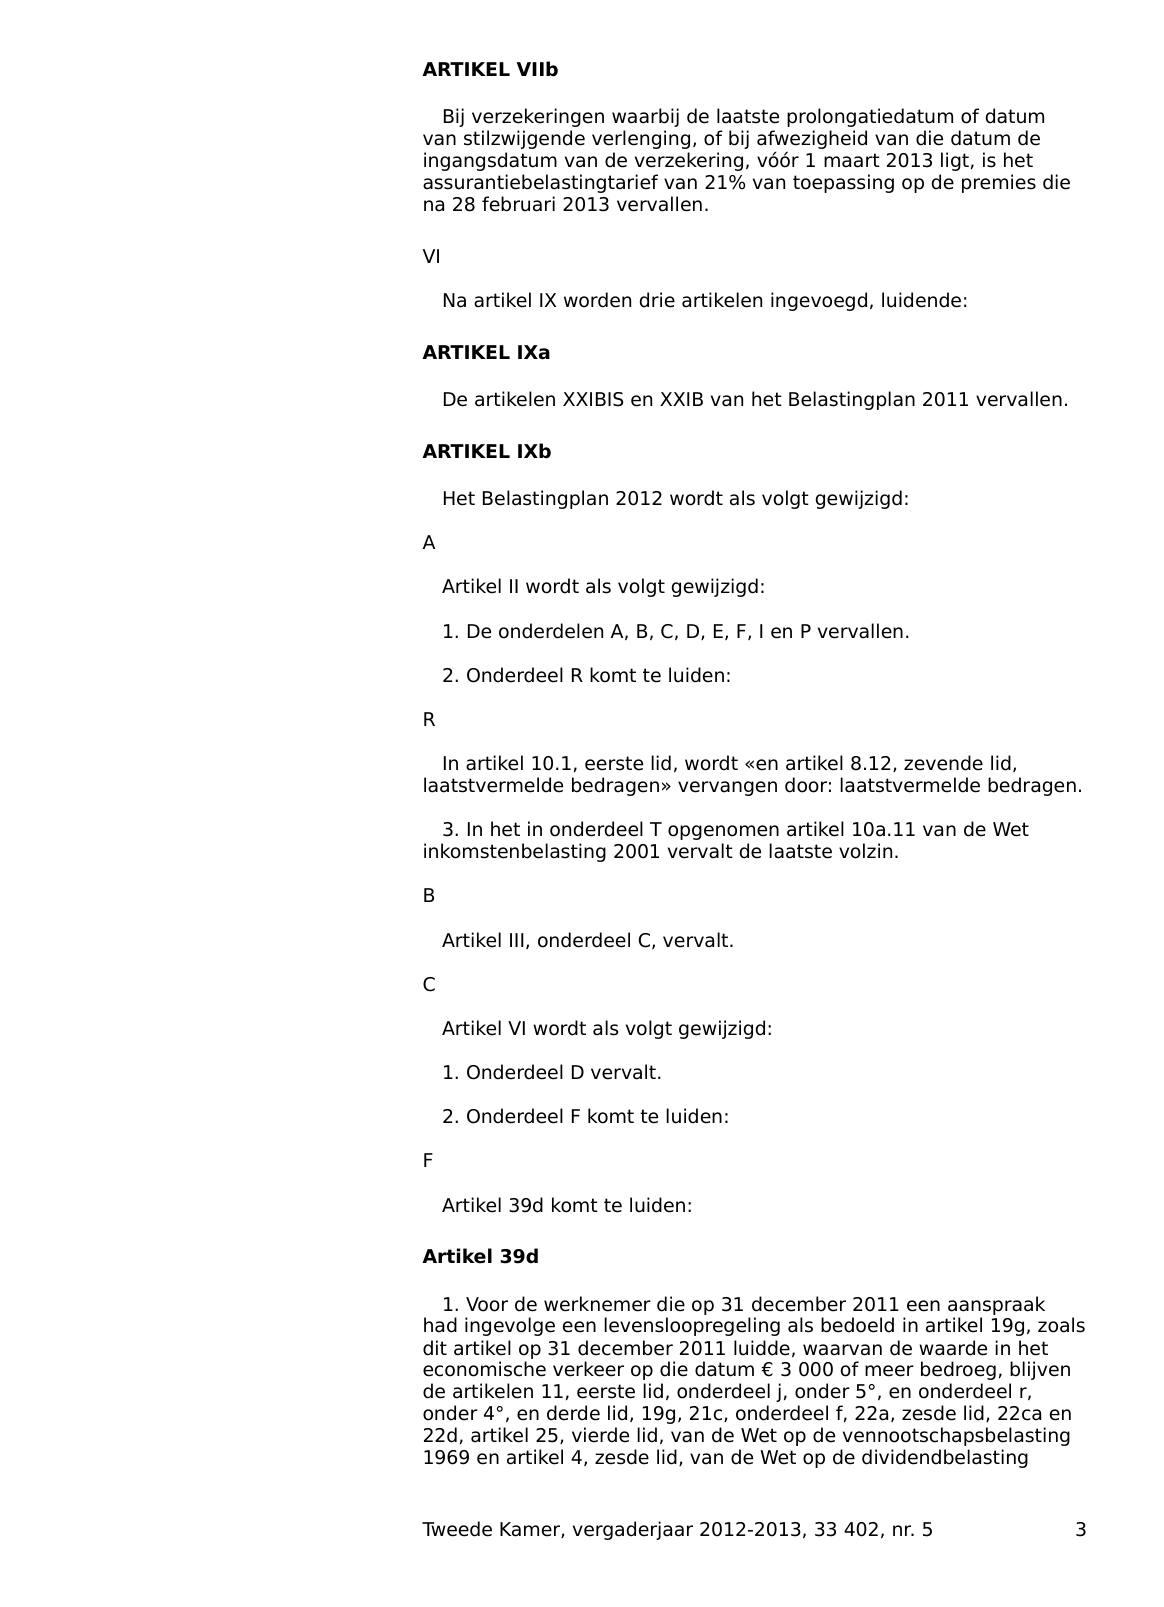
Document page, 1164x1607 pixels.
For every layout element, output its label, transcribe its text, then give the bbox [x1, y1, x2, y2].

text 2. Onderdeel F komt te luiden: [422, 1106, 1087, 1128]
subtitle ARTIKEL VIIb [422, 59, 1087, 81]
text In artikel 10.1, eerste lid, wordt «en artikel 8.12, zevende lid, laatstvermelde bedragen» vervangen door: laatstvermelde bedragen. [422, 753, 1087, 797]
text Artikel VI wordt als volgt gewijzigd: [422, 1018, 1087, 1040]
text Bij verzekeringen waarbij de laatste prolongatiedatum of datum van stilzwijgende verlenging, of bij afwezigheid van die datum de ingangsdatum van de verzekering, vóór 1 maart 2013 ligt, is het assurantiebelastingtarief van 21% van toepassing op de premies die na 28 februari 2013 vervallen. [422, 106, 1087, 216]
text Artikel III, onderdeel C, vervalt. [422, 929, 1087, 951]
text Artikel 39d komt te luiden: [422, 1194, 1087, 1216]
text 2. Onderdeel R komt te luiden: [422, 665, 1087, 687]
text Het Belastingplan 2012 wordt als volgt gewijzigd: [422, 488, 1087, 510]
text 1. Voor de werknemer die op 31 december 2011 een aanspraak had ingevolge een levensloopregeling als bedoeld in artikel 19g, zoals dit artikel op 31 december 2011 luidde, waarvan de waarde in het economische verkeer op die datum € 3 000 of meer bedroeg, blijven de artikelen 11, eerste lid, onderdeel j, onder 5°, en onderdeel r, onder 4°, en derde lid, 19g, 21c, onderdeel f, 22a, zesde lid, 22ca en 22d, artikel 25, vierde lid, van de Wet op de vennootschapsbelasting 1969 en artikel 4, zesde lid, van de Wet op de dividendbelasting [422, 1293, 1087, 1469]
text A [422, 532, 1087, 554]
text Artikel II wordt als volgt gewijzigd: [422, 576, 1087, 598]
text 3. In het in onderdeel T opgenomen artikel 10a.11 van de Wet inkomstenbelasting 2001 vervalt de laatste volzin. [422, 819, 1087, 863]
text C [422, 974, 1087, 996]
text B [422, 885, 1087, 907]
subtitle ARTIKEL IXa [422, 342, 1087, 364]
text 1. Onderdeel D vervalt. [422, 1062, 1087, 1084]
text R [422, 709, 1087, 731]
text De artikelen XXIBIS en XXIB van het Belastingplan 2011 vervallen. [422, 389, 1087, 411]
text 1. De onderdelen A, B, C, D, E, F, I en P vervallen. [422, 621, 1087, 642]
subtitle Artikel 39d [422, 1246, 1087, 1268]
subtitle ARTIKEL IXb [422, 441, 1087, 463]
text F [422, 1150, 1087, 1172]
text Na artikel IX worden drie artikelen ingevoegd, luidende: [422, 290, 1087, 312]
subtitle VI [422, 246, 1087, 268]
